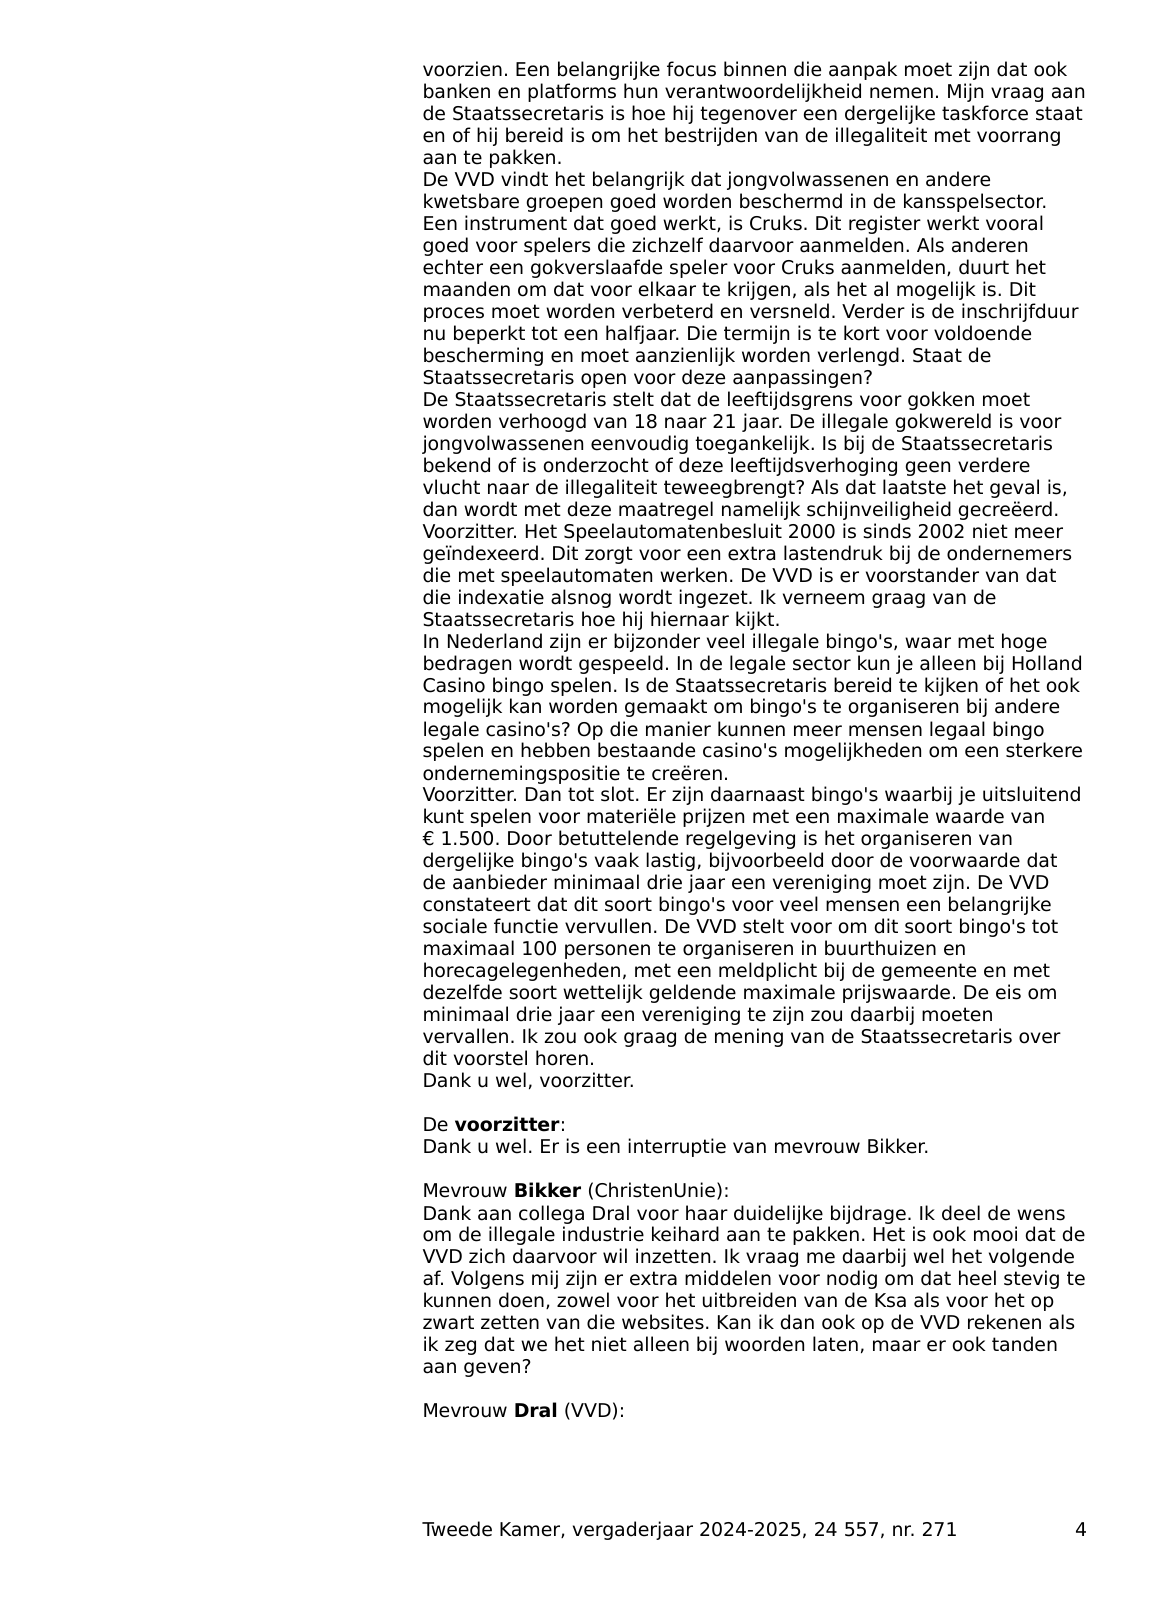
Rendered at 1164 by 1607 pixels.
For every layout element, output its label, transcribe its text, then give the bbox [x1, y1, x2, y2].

text Dank u wel. Er is een interruptie van mevrouw Bikker. [422, 1136, 1087, 1158]
text De voorzitter: [422, 1114, 1087, 1136]
text De VVD vindt het belangrijk dat jongvolwassenen en andere kwetsbare groepen goed worden beschermd in de kansspelsector. Een instrument dat goed werkt, is Cruks. Dit register werkt vooral goed voor spelers die zichzelf daarvoor aanmelden. Als anderen echter een gokverslaafde speler voor Cruks aanmelden, duurt het maanden om dat voor elkaar te krijgen, als het al mogelijk is. Dit proces moet worden verbeterd en versneld. Verder is de inschrijfduur nu beperkt tot een halfjaar. Die termijn is te kort voor voldoende bescherming en moet aanzienlijk worden verlengd. Staat de Staatssecretaris open voor deze aanpassingen? [422, 169, 1087, 389]
text Voorzitter. Dan tot slot. Er zijn daarnaast bingo's waarbij je uitsluitend kunt spelen voor materiële prijzen met een maximale waarde van € 1.500. Door betuttelende regelgeving is het organiseren van dergelijke bingo's vaak lastig, bijvoorbeeld door de voorwaarde dat de aanbieder minimaal drie jaar een vereniging moet zijn. De VVD constateert dat dit soort bingo's voor veel mensen een belangrijke sociale functie vervullen. De VVD stelt voor om dit soort bingo's tot maximaal 100 personen te organiseren in buurthuizen en horecagelegenheden, met een meldplicht bij de gemeente en met dezelfde soort wettelijk geldende maximale prijswaarde. De eis om minimaal drie jaar een vereniging te zijn zou daarbij moeten vervallen. Ik zou ook graag de mening van de Staatssecretaris over dit voorstel horen. [422, 784, 1087, 1070]
text Dank u wel, voorzitter. [422, 1070, 1087, 1092]
text voorzien. Een belangrijke focus binnen die aanpak moet zijn dat ook banken en platforms hun verantwoordelijkheid nemen. Mijn vraag aan de Staatssecretaris is hoe hij tegenover een dergelijke taskforce staat en of hij bereid is om het bestrijden van de illegaliteit met voorrang aan te pakken. [422, 59, 1087, 169]
text Dank aan collega Dral voor haar duidelijke bijdrage. Ik deel de wens om de illegale industrie keihard aan te pakken. Het is ook mooi dat de VVD zich daarvoor wil inzetten. Ik vraag me daarbij wel het volgende af. Volgens mij zijn er extra middelen voor nodig om dat heel stevig te kunnen doen, zowel voor het uitbreiden van de Ksa als voor het op zwart zetten van die websites. Kan ik dan ook op de VVD rekenen als ik zeg dat we het niet alleen bij woorden laten, maar er ook tanden aan geven? [422, 1202, 1087, 1378]
text Mevrouw Bikker (ChristenUnie): [422, 1180, 1087, 1202]
text Mevrouw Dral (VVD): [422, 1400, 1087, 1422]
text Voorzitter. Het Speelautomatenbesluit 2000 is sinds 2002 niet meer geïndexeerd. Dit zorgt voor een extra lastendruk bij de ondernemers die met speelautomaten werken. De VVD is er voorstander van dat die indexatie alsnog wordt ingezet. Ik verneem graag van de Staatssecretaris hoe hij hiernaar kijkt. [422, 521, 1087, 631]
text In Nederland zijn er bijzonder veel illegale bingo's, waar met hoge bedragen wordt gespeeld. In de legale sector kun je alleen bij Holland Casino bingo spelen. Is de Staatssecretaris bereid te kijken of het ook mogelijk kan worden gemaakt om bingo's te organiseren bij andere legale casino's? Op die manier kunnen meer mensen legaal bingo spelen en hebben bestaande casino's mogelijkheden om een sterkere ondernemingspositie te creëren. [422, 631, 1087, 784]
text De Staatssecretaris stelt dat de leeftijdsgrens voor gokken moet worden verhoogd van 18 naar 21 jaar. De illegale gokwereld is voor jongvolwassenen eenvoudig toegankelijk. Is bij de Staatssecretaris bekend of is onderzocht of deze leeftijdsverhoging geen verdere vlucht naar de illegaliteit teweegbrengt? Als dat laatste het geval is, dan wordt met deze maatregel namelijk schijnveiligheid gecreëerd. [422, 389, 1087, 521]
